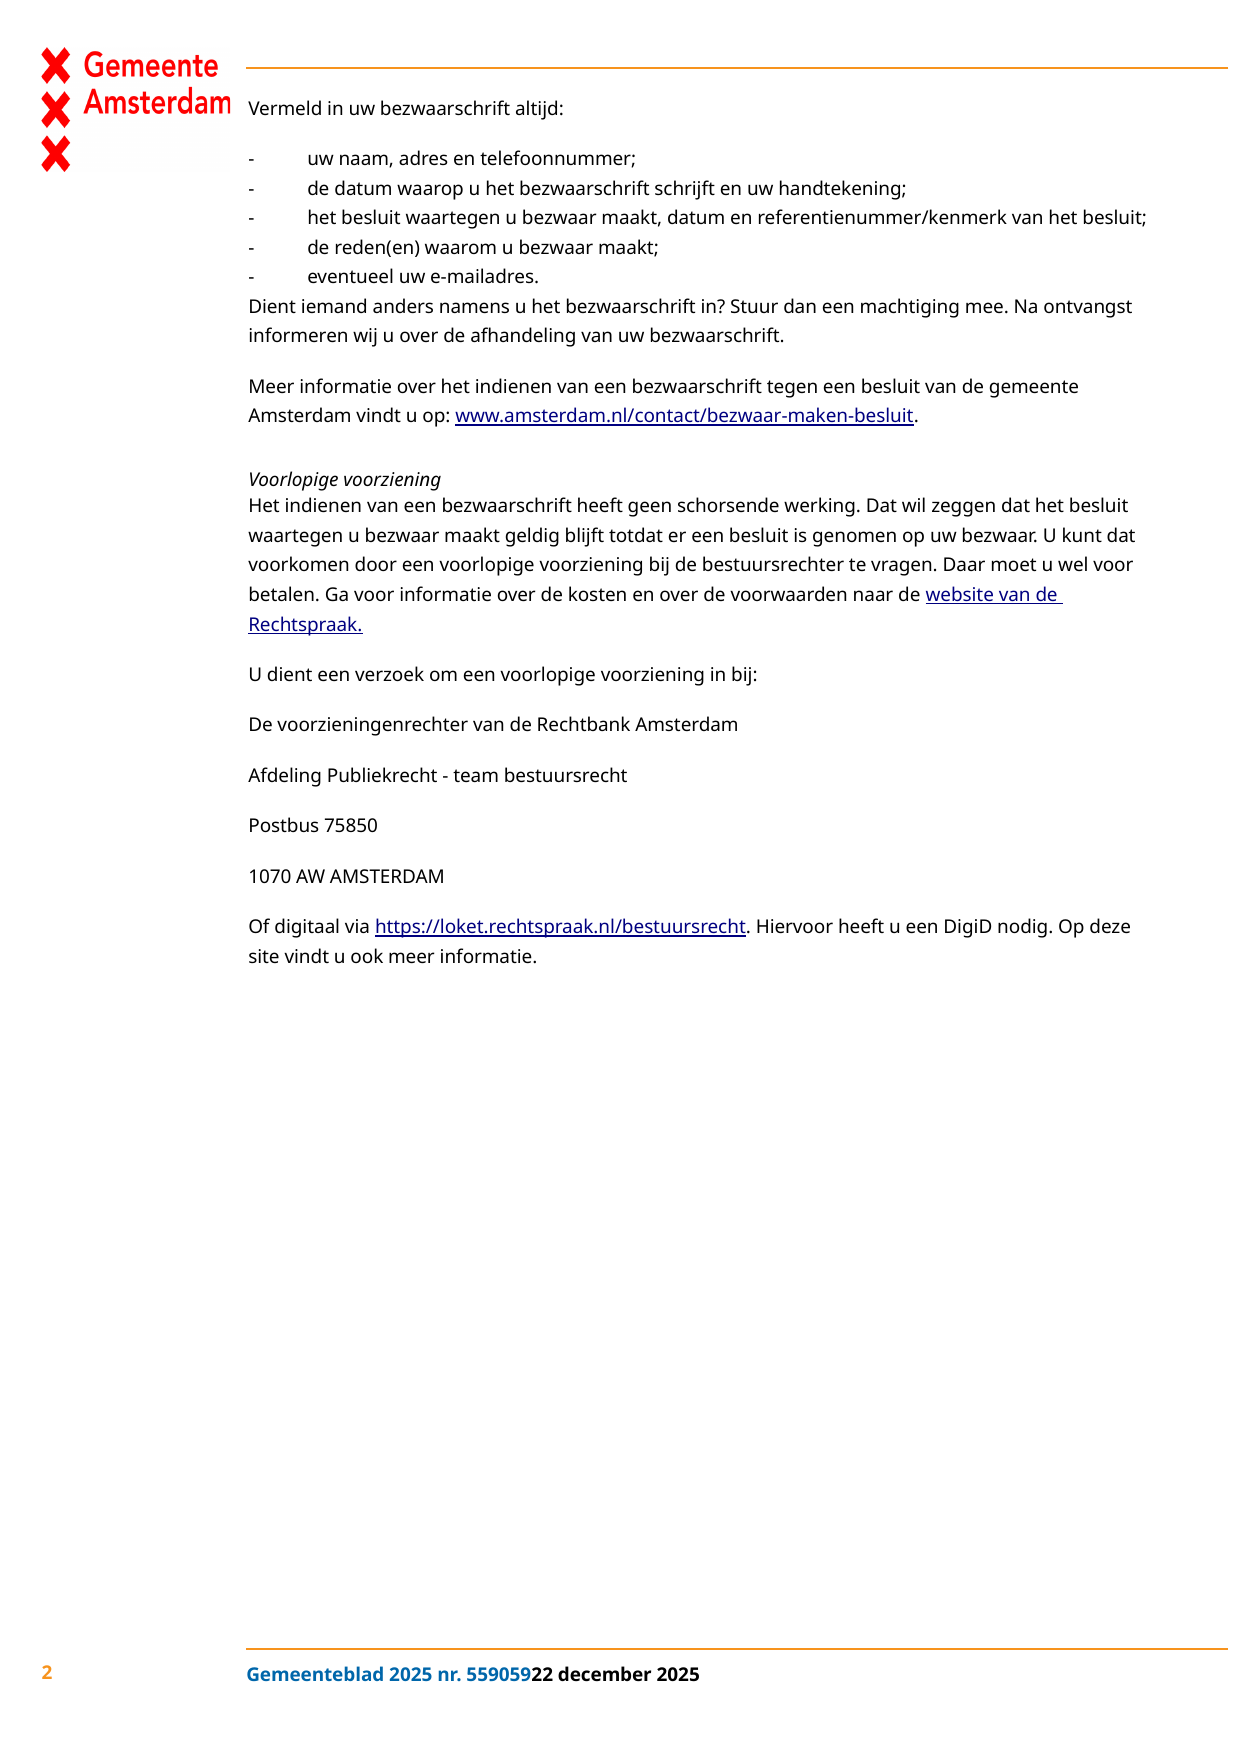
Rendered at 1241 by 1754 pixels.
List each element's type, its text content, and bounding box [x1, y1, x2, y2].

text Dient iemand anders namens u het bezwaarschrift in? Stuur dan een machtiging mee. Na ontvangst informeren wij u over de afhandeling van uw bezwaarschrift. [248, 293, 1152, 348]
list het besluit waartegen u bezwaar maakt, datum en referentienummer/kenmerk van het besluit; [248, 204, 1152, 230]
text Postbus 75850 [248, 812, 1152, 838]
text Vermeld in uw bezwaarschrift altijd: [248, 95, 1152, 121]
list eventueel uw e-mailadres. [248, 263, 1152, 289]
list de reden(en) waarom u bezwaar maakt; [248, 234, 1152, 260]
text De voorzieningenrechter van de Rechtbank Amsterdam [248, 712, 1152, 737]
text Afdeling Publiekrecht - team bestuursrecht [248, 762, 1152, 788]
picture [41, 47, 231, 172]
text Meer informatie over het indienen van een bezwaarschrift tegen een besluit van de gemeente Amsterdam vindt u op: www.amsterdam.nl/contact/bezwaar-maken-besluit. [248, 373, 1152, 428]
text U dient een verzoek om een voorlopige voorziening in bij: [248, 661, 1152, 687]
list uw naam, adres en telefoonnummer; [248, 145, 1152, 171]
text Het indienen van een bezwaarschrift heeft geen schorsende werking. Dat wil zeggen dat het besluit waartegen u bezwaar maakt geldig blijft totdat er een besluit is genomen op uw bezwaar. U kunt dat voorkomen door een voorlopige voorziening bij de bestuursrechter te vragen. Daar moet u wel voor betalen. Ga voor informatie over de kosten en over de voorwaarden naar de website van de Rechtspraak. [248, 492, 1152, 636]
text 1070 AW AMSTERDAM [248, 863, 1152, 888]
text Of digitaal via https://loket.rechtspraak.nl/bestuursrecht. Hiervoor heeft u een DigiD nodig. Op deze site vindt u ook meer informatie. [248, 913, 1152, 968]
list de datum waarop u het bezwaarschrift schrijft en uw handtekening; [248, 175, 1152, 201]
text Voorlopige voorziening [248, 467, 1152, 492]
